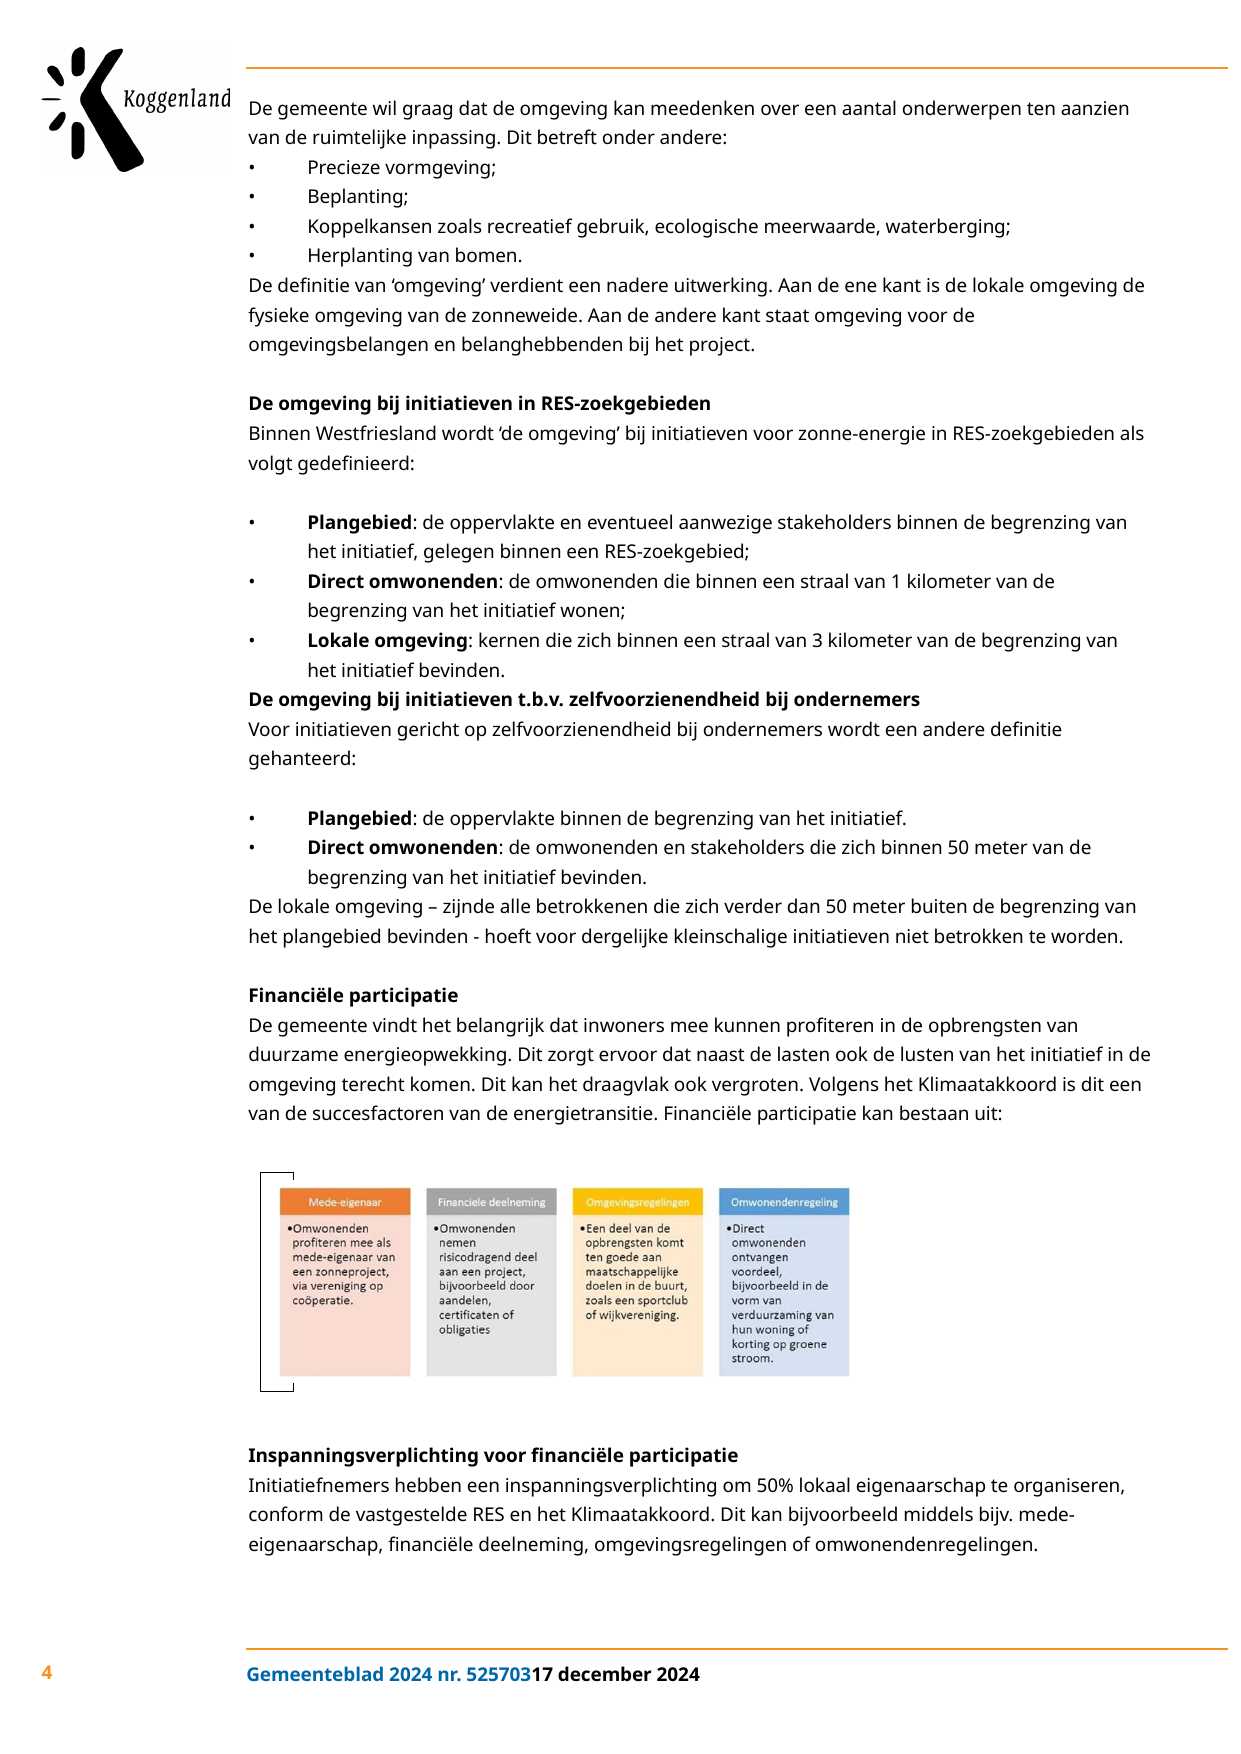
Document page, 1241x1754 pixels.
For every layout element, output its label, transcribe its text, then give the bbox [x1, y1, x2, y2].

picture [268, 1180, 860, 1383]
text De gemeente wil graag dat de omgeving kan meedenken over een aantal onderwerpen ten aanzien van de ruimtelijke inpassing. Dit betreft onder andere: [248, 95, 1152, 150]
list Direct omwonenden: de omwonenden die binnen een straal van 1 kilometer van de begrenzing van het initiatief wonen; [248, 568, 1152, 623]
text De lokale omgeving – zijnde alle betrokkenen die zich verder dan 50 meter buiten de begrenzing van het plangebied bevinden - hoeft voor dergelijke kleinschalige initiatieven niet betrokken te worden. [248, 893, 1152, 949]
list Koppelkansen zoals recreatief gebruik, ecologische meerwaarde, waterberging; [248, 213, 1152, 239]
list Beplanting; [248, 183, 1152, 209]
text Initiatiefnemers hebben een inspanningsverplichting om 50% lokaal eigenaarschap te organiseren, conform de vastgestelde RES en het Klimaatakkoord. Dit kan bijvoorbeeld middels bijv. mede- eigenaarschap, financiële deelneming, omgevingsregelingen of omwonendenregelingen. [248, 1472, 1152, 1557]
list Plangebied: de oppervlakte en eventueel aanwezige stakeholders binnen de begrenzing van het initiatief, gelegen binnen een RES-zoekgebied; [248, 509, 1152, 564]
text Binnen Westfriesland wordt ‘de omgeving’ bij initiatieven voor zonne-energie in RES-zoekgebieden als volgt gedefinieerd: [248, 420, 1152, 476]
text De omgeving bij initiatieven in RES-zoekgebieden [248, 391, 1152, 416]
text De gemeente vindt het belangrijk dat inwoners mee kunnen profiteren in de opbrengsten van duurzame energieopwekking. Dit zorgt ervoor dat naast de lasten ook de lusten van het initiatief in de omgeving terecht komen. Dit kan het draagvlak ook vergroten. Volgens het Klimaatakkoord is dit een van de succesfactoren van de energietransitie. Financiële participatie kan bestaan uit: [248, 1012, 1152, 1126]
text Inspanningsverplichting voor financiële participatie [248, 1442, 1152, 1468]
list Lokale omgeving: kernen die zich binnen een straal van 3 kilometer van de begrenzing van het initiatief bevinden. [248, 627, 1152, 683]
text De definitie van ‘omgeving’ verdient een nadere uitwerking. Aan de ene kant is de lokale omgeving de fysieke omgeving van de zonneweide. Aan de andere kant staat omgeving voor de omgevingsbelangen en belanghebbenden bij het project. [248, 272, 1152, 357]
picture [41, 47, 231, 172]
list Herplanting van bomen. [248, 243, 1152, 268]
text De omgeving bij initiatieven t.b.v. zelfvoorzienendheid bij ondernemers [248, 686, 1152, 712]
list Precieze vormgeving; [248, 154, 1152, 180]
text Voor initiatieven gericht op zelfvoorzienendheid bij ondernemers wordt een andere definitie gehanteerd: [248, 716, 1152, 771]
list Direct omwonenden: de omwonenden en stakeholders die zich binnen 50 meter van de begrenzing van het initiatief bevinden. [248, 834, 1152, 890]
list Plangebied: de oppervlakte binnen de begrenzing van het initiatief. [248, 805, 1152, 831]
text Financiële participatie [248, 982, 1152, 1008]
